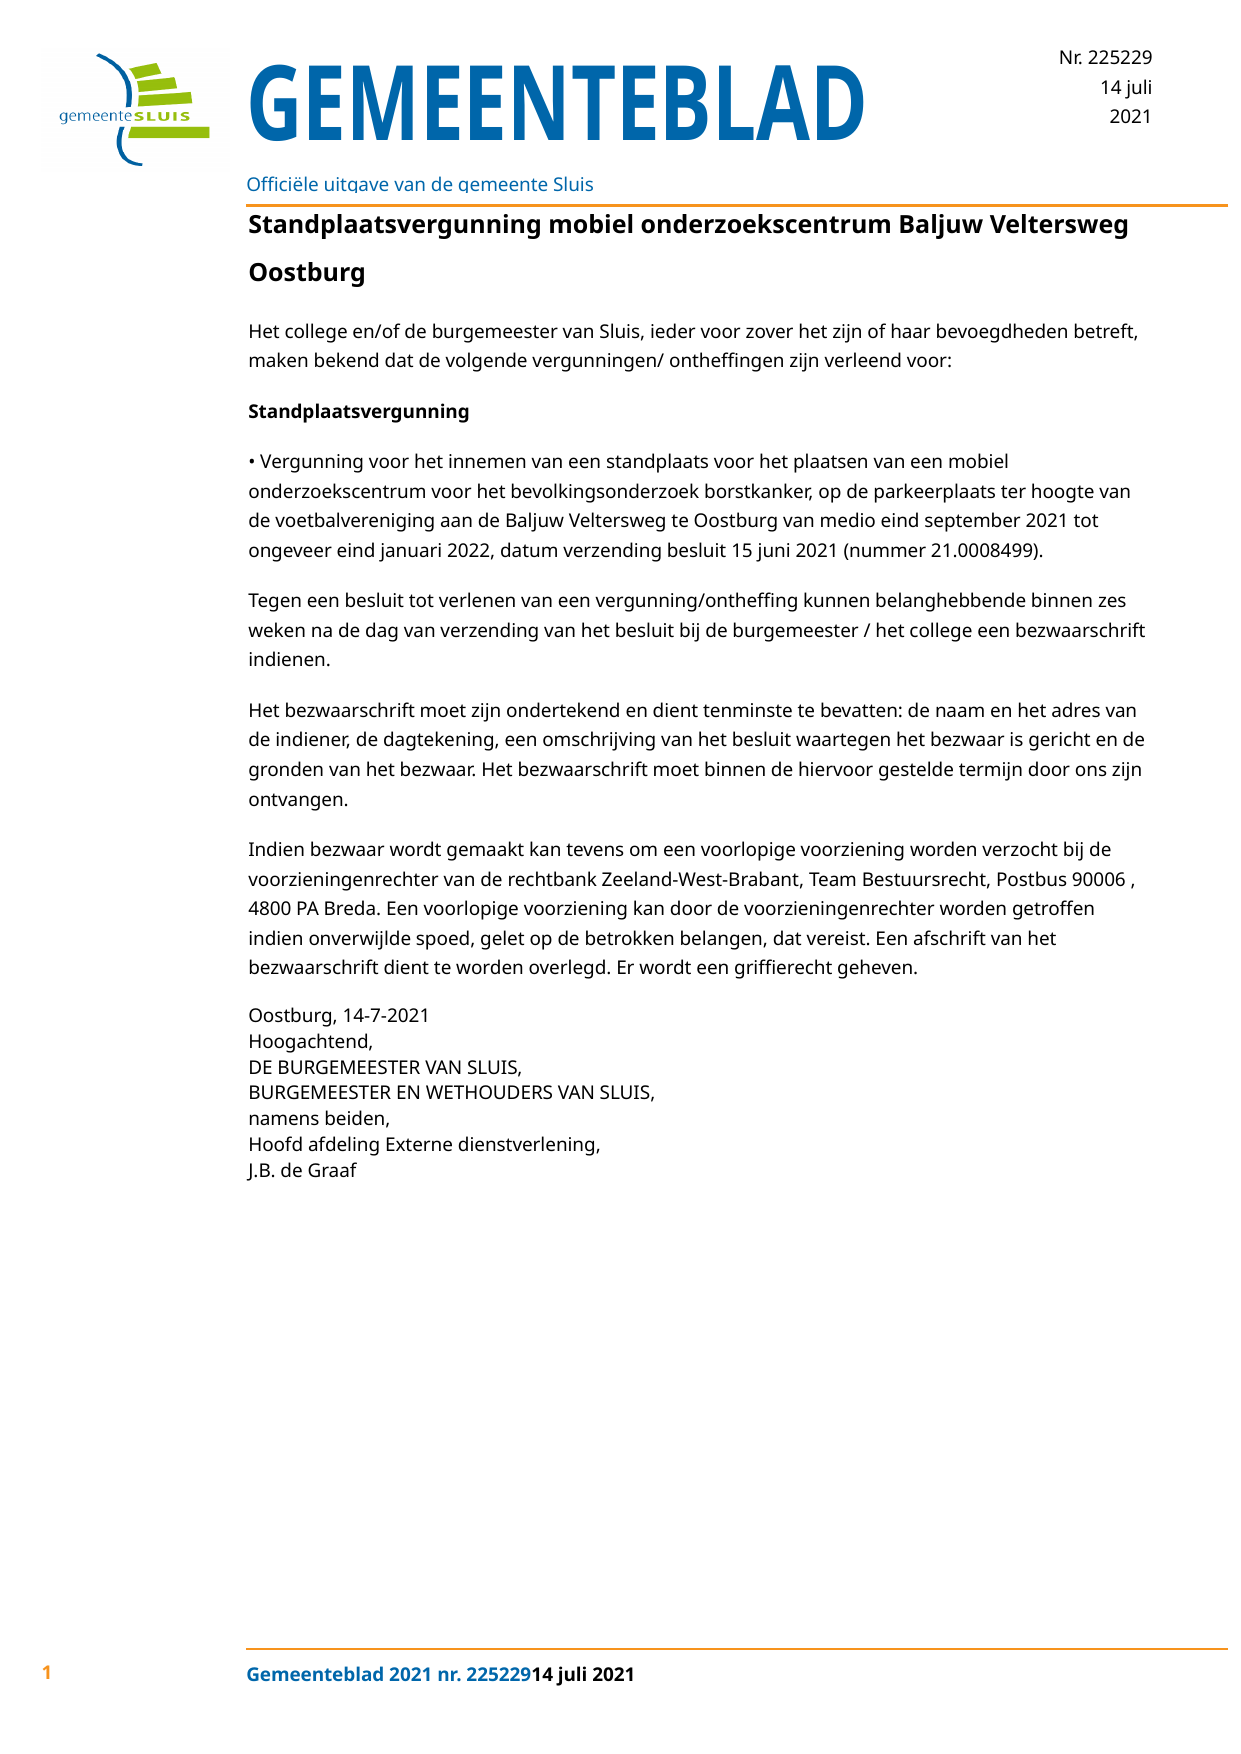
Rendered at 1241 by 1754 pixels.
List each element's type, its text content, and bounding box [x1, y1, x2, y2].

text DE BURGEMEESTER VAN SLUIS, [248, 1054, 1152, 1079]
text Het bezwaarschrift moet zijn ondertekend en dient tenminste te bevatten: de naam en het adres van de indiener, de dagtekening, een omschrijving van het besluit waartegen het bezwaar is gericht en de gronden van het bezwaar. Het bezwaarschrift moet binnen de hiervoor gestelde termijn door ons zijn ontvangen. [248, 697, 1152, 812]
text Standplaatsvergunning mobiel onderzoekscentrum Baljuw Veltersweg Oostburg [248, 207, 1152, 288]
text Oostburg, 14-7-2021 [248, 1002, 1152, 1028]
text Het college en/of de burgemeester van Sluis, ieder voor zover het zijn of haar bevoegdheden betreft, maken bekend dat de volgende vergunningen/ ontheffingen zijn verleend voor: [248, 318, 1152, 373]
text • Vergunning voor het innemen van een standplaats voor het plaatsen van een mobiel onderzoekscentrum voor het bevolkingsonderzoek borstkanker, op de parkeerplaats ter hoogte van de voetbalvereniging aan de Baljuw Veltersweg te Oostburg van medio eind september 2021 tot ongeveer eind januari 2022, datum verzending besluit 15 juni 2021 (nummer 21.0008499). [248, 448, 1152, 563]
text BURGEMEESTER EN WETHOUDERS VAN SLUIS, [248, 1079, 1152, 1105]
text Standplaatsvergunning [248, 398, 1152, 424]
text Tegen een besluit tot verlenen van een vergunning/ontheffing kunnen belanghebbende binnen zes weken na de dag van verzending van het besluit bij de burgemeester / het college een bezwaarschrift indienen. [248, 587, 1152, 672]
text Hoogachtend, [248, 1028, 1152, 1054]
text Hoofd afdeling Externe dienstverlening, [248, 1131, 1152, 1157]
text J.B. de Graaf [248, 1157, 1152, 1182]
text namens beiden, [248, 1105, 1152, 1131]
text Indien bezwaar wordt gemaakt kan tevens om een voorlopige voorziening worden verzocht bij de voorzieningenrechter van de rechtbank Zeeland-West-Brabant, Team Bestuursrecht, Postbus 90006 , 4800 PA Breda. Een voorlopige voorziening kan door de voorzieningenrechter worden getroffen indien onverwijlde spoed, gelet op de betrokken belangen, dat vereist. Een afschrift van het bezwaarschrift dient te worden overlegd. Er wordt een griffierecht geheven. [248, 836, 1152, 980]
picture [41, 47, 231, 172]
